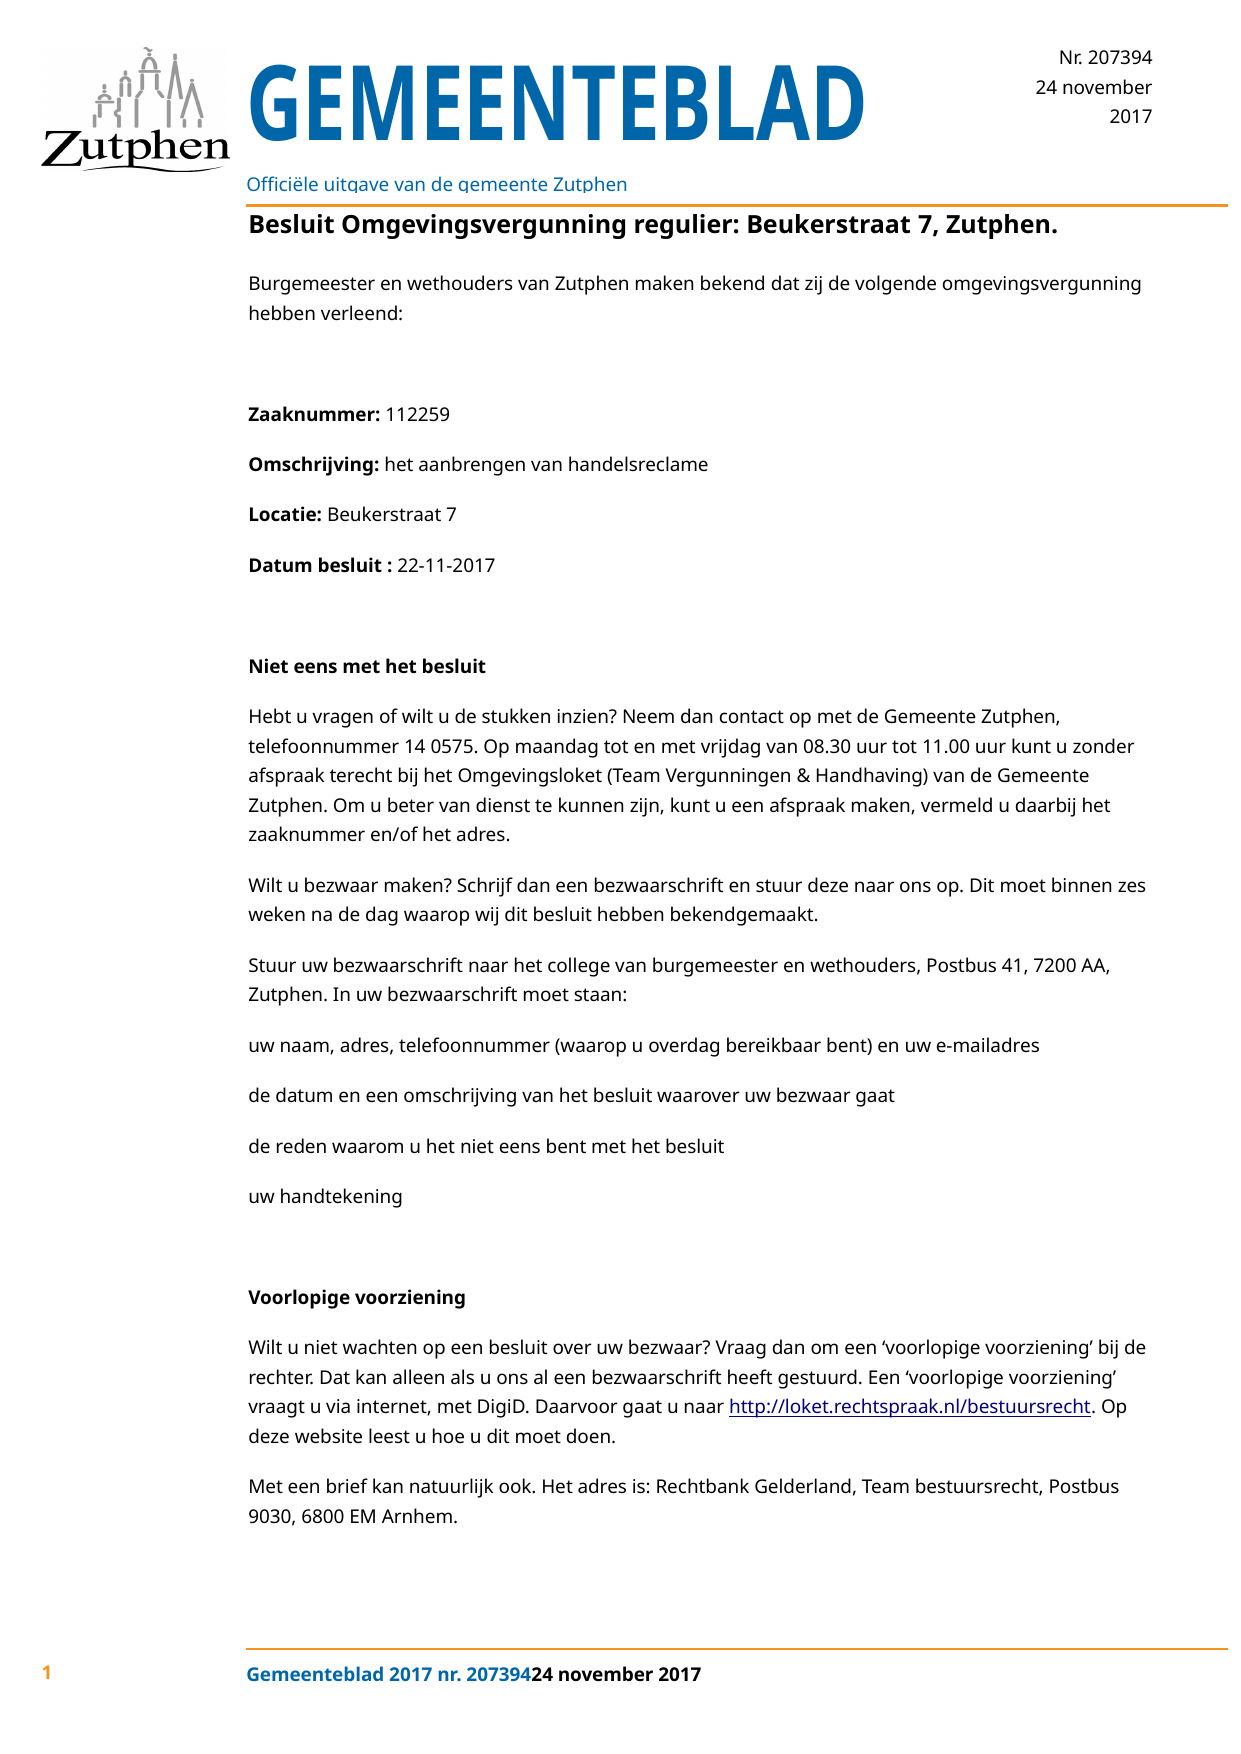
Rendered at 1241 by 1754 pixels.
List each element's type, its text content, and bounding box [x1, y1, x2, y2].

text Wilt u bezwaar maken? Schrijf dan een bezwaarschrift en stuur deze naar ons op. Dit moet binnen zes weken na de dag waarop wij dit besluit hebben bekendgemaakt. [248, 872, 1152, 927]
text Stuur uw bezwaarschrift naar het college van burgemeester en wethouders, Postbus 41, 7200 AA, Zutphen. In uw bezwaarschrift moet staan: [248, 952, 1152, 1007]
text uw naam, adres, telefoonnummer (waarop u overdag bereikbaar bent) en uw e-mailadres [248, 1032, 1152, 1058]
text Locatie: Beukerstraat 7 [248, 502, 1152, 527]
text Hebt u vragen of wilt u de stukken inzien? Neem dan contact op met de Gemeente Zutphen, telefoonnummer 14 0575. Op maandag tot en met vrijdag van 08.30 uur tot 11.00 uur kunt u zonder afspraak terecht bij het Omgevingsloket (Team Vergunningen & Handhaving) van de Gemeente Zutphen. Om u beter van dienst te kunnen zijn, kunt u een afspraak maken, vermeld u daarbij het zaaknummer en/of het adres. [248, 703, 1152, 847]
text Omschrijving: het aanbrengen van handelsreclame [248, 451, 1152, 477]
text Datum besluit : 22-11-2017 [248, 552, 1152, 578]
text de reden waarom u het niet eens bent met het besluit [248, 1133, 1152, 1158]
text Burgemeester en wethouders van Zutphen maken bekend dat zij de volgende omgevingsvergunning hebben verleend: [248, 270, 1152, 326]
text Besluit Omgevingsvergunning regulier: Beukerstraat 7, Zutphen. [248, 207, 1152, 241]
text Niet eens met het besluit [248, 653, 1152, 678]
text Voorlopige voorziening [248, 1284, 1152, 1310]
picture [41, 47, 231, 172]
text Zaaknummer: 112259 [248, 401, 1152, 426]
text de datum en een omschrijving van het besluit waarover uw bezwaar gaat [248, 1082, 1152, 1108]
text Wilt u niet wachten op een besluit over uw bezwaar? Vraag dan om een ‘voorlopige voorziening’ bij de rechter. Dat kan alleen als u ons al een bezwaarschrift heeft gestuurd. Een ‘voorlopige voorziening’ vraagt u via internet, met DigiD. Daarvoor gaat u naar http://loket.rechtspraak.nl/bestuursrecht. Op deze website leest u hoe u dit moet doen. [248, 1334, 1152, 1449]
text Met een brief kan natuurlijk ook. Het adres is: Rechtbank Gelderland, Team bestuursrecht, Postbus 9030, 6800 EM Arnhem. [248, 1474, 1152, 1529]
text uw handtekening [248, 1183, 1152, 1209]
